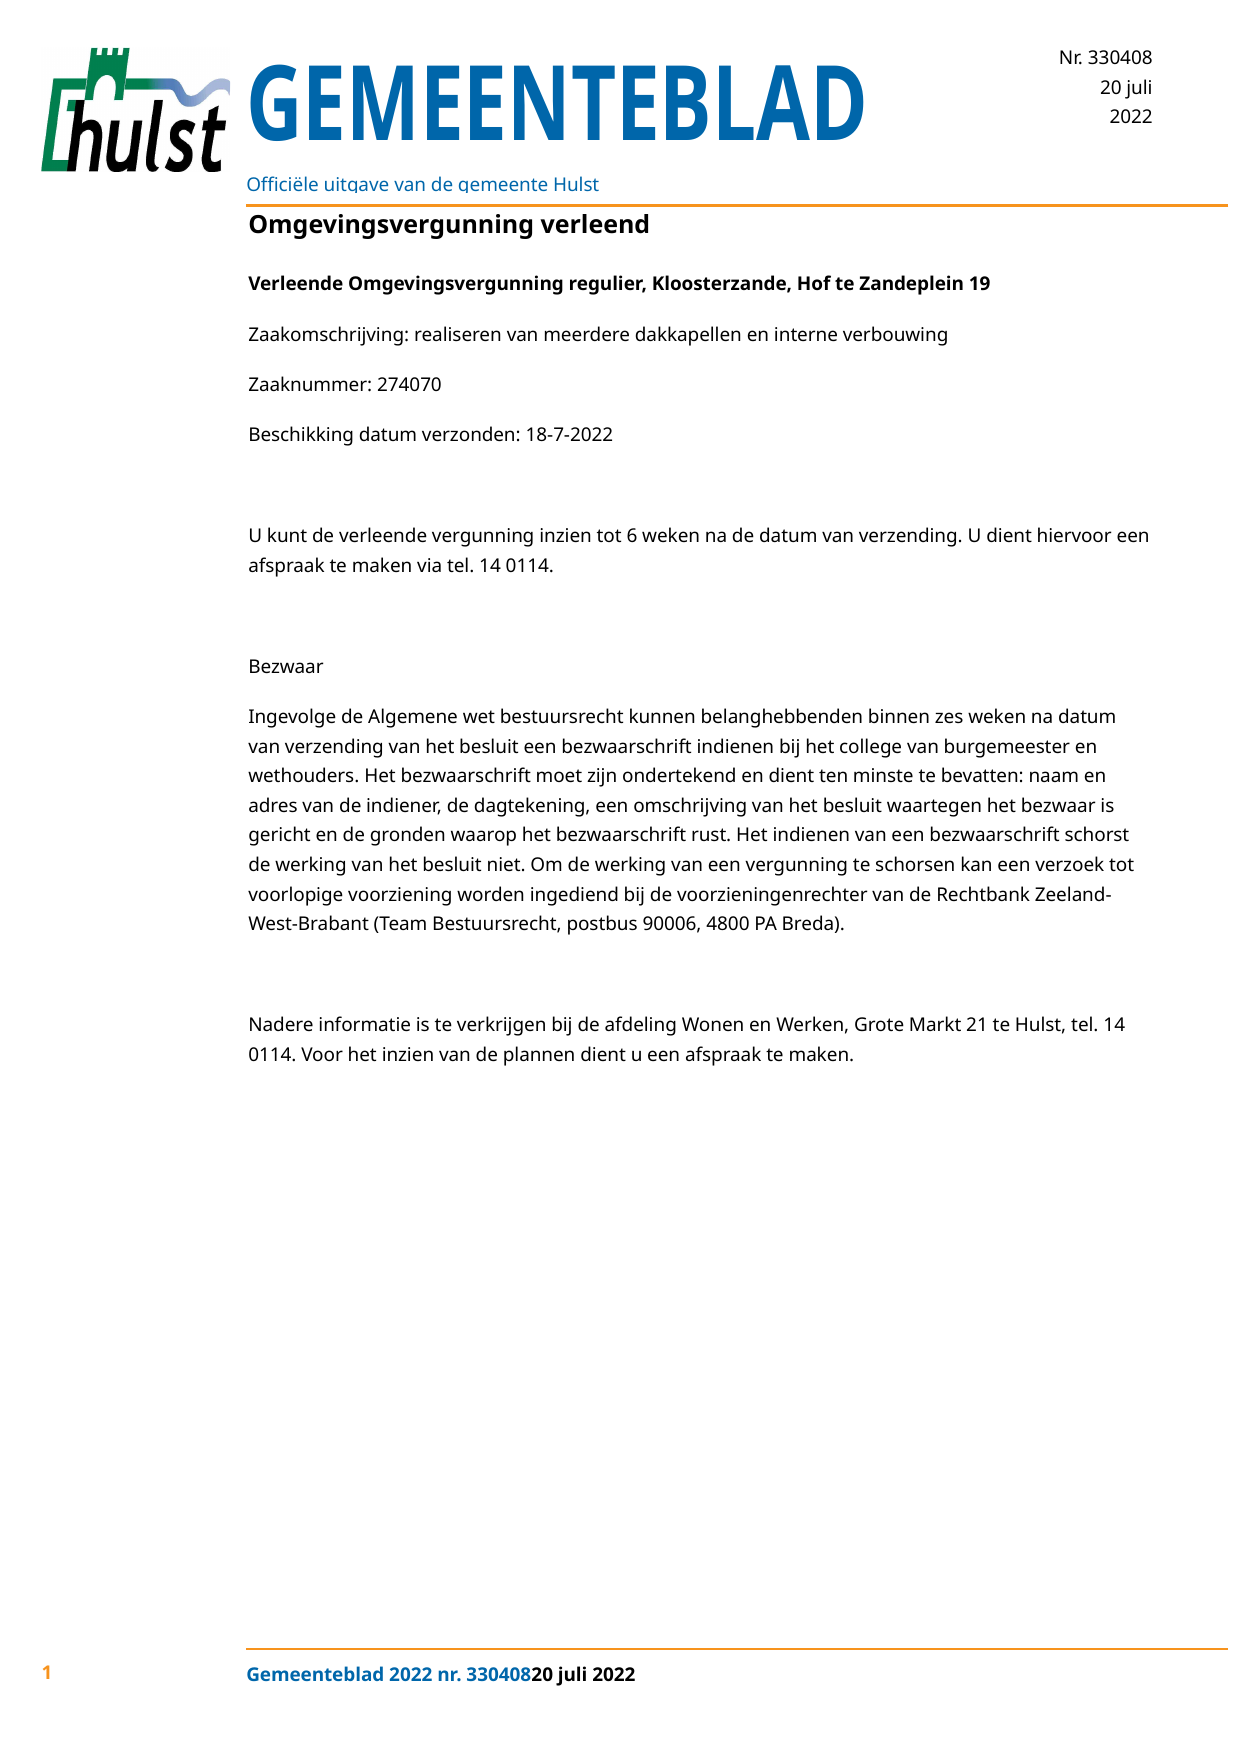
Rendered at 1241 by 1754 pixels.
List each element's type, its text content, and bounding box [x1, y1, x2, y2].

text Beschikking datum verzonden: 18-7-2022 [248, 422, 1152, 447]
text Bezwaar [248, 653, 1152, 678]
text Nadere informatie is te verkrijgen bij de afdeling Wonen en Werken, Grote Markt 21 te Hulst, tel. 14 0114. Voor het inzien van de plannen dient u een afspraak te maken. [248, 1011, 1152, 1066]
text Ingevolge de Algemene wet bestuursrecht kunnen belanghebbenden binnen zes weken na datum van verzending van het besluit een bezwaarschrift indienen bij het college van burgemeester en wethouders. Het bezwaarschrift moet zijn ondertekend en dient ten minste te bevatten: naam en adres van de indiener, de dagtekening, een omschrijving van het besluit waartegen het bezwaar is gericht en de gronden waarop het bezwaarschrift rust. Het indienen van een bezwaarschrift schorst de werking van het besluit niet. Om de werking van een vergunning te schorsen kan een verzoek tot voorlopige voorziening worden ingediend bij de voorzieningenrechter van de Rechtbank Zeeland-West-Brabant (Team Bestuursrecht, postbus 90006, 4800 PA Breda). [248, 703, 1152, 936]
text Zaaknummer: 274070 [248, 371, 1152, 397]
text Omgevingsvergunning verleend [248, 207, 1152, 241]
picture [41, 47, 231, 172]
text Verleende Omgevingsvergunning regulier, Kloosterzande, Hof te Zandeplein 19 [248, 270, 1152, 296]
text Zaakomschrijving: realiseren van meerdere dakkapellen en interne verbouwing [248, 321, 1152, 346]
text U kunt de verleende vergunning inzien tot 6 weken na de datum van verzending. U dient hiervoor een afspraak te maken via tel. 14 0114. [248, 522, 1152, 578]
